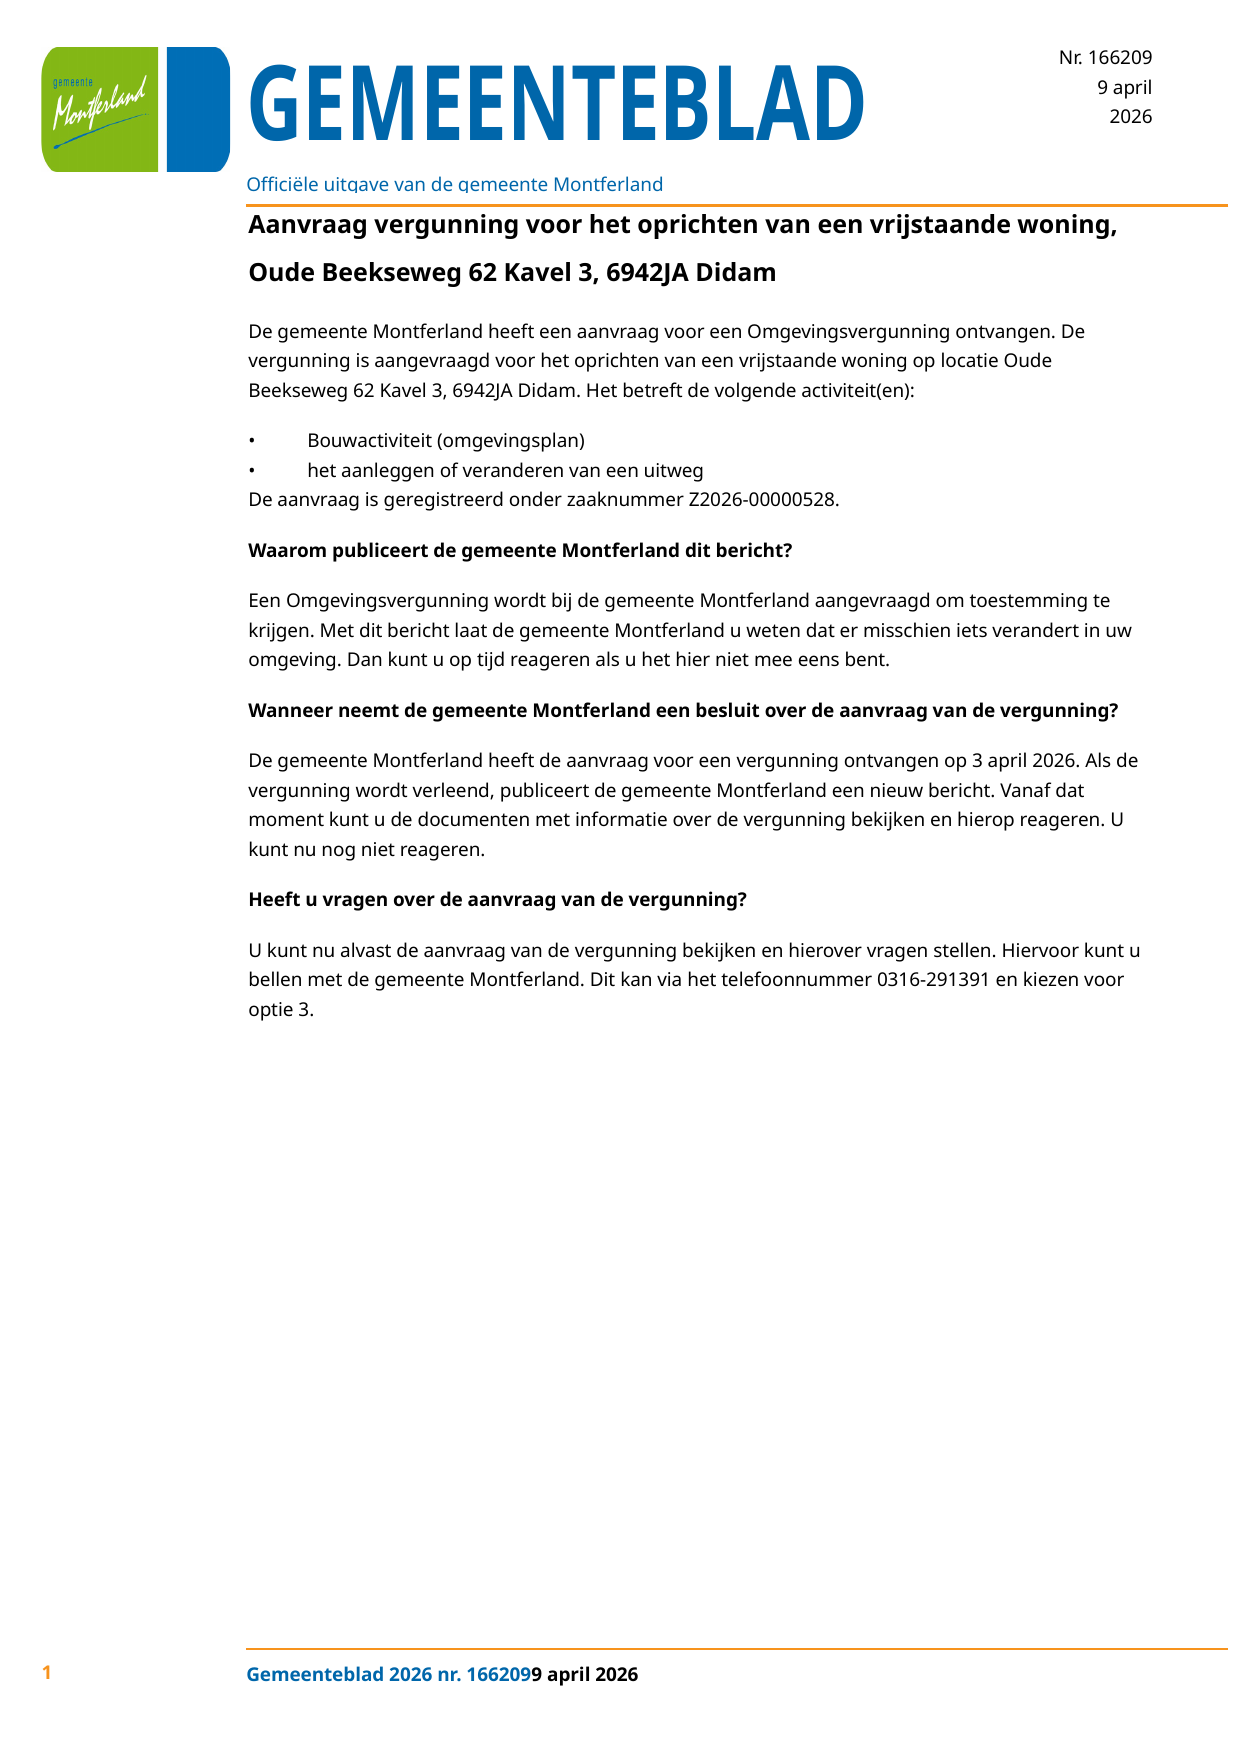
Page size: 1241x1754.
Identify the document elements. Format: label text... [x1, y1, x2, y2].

text De aanvraag is geregistreerd onder zaaknummer Z2026-00000528. [248, 487, 1152, 512]
list het aanleggen of veranderen van een uitweg [248, 457, 1152, 483]
text Waarom publiceert de gemeente Montferland dit bericht? [248, 537, 1152, 563]
text Een Omgevingsvergunning wordt bij de gemeente Montferland aangevraagd om toestemming te krijgen. Met dit bericht laat de gemeente Montferland u weten dat er misschien iets verandert in uw omgeving. Dan kunt u op tijd reageren als u het hier niet mee eens bent. [248, 587, 1152, 672]
text De gemeente Montferland heeft de aanvraag voor een vergunning ontvangen op 3 april 2026. Als de vergunning wordt verleend, publiceert de gemeente Montferland een nieuw bericht. Vanaf dat moment kunt u de documenten met informatie over de vergunning bekijken en hierop reageren. U kunt nu nog niet reageren. [248, 747, 1152, 862]
text Heeft u vragen over de aanvraag van de vergunning? [248, 887, 1152, 912]
list Bouwactiviteit (omgevingsplan) [248, 427, 1152, 453]
text De gemeente Montferland heeft een aanvraag voor een Omgevingsvergunning ontvangen. De vergunning is aangevraagd voor het oprichten van een vrijstaande woning op locatie Oude Beekseweg 62 Kavel 3, 6942JA Didam. Het betreft de volgende activiteit(en): [248, 318, 1152, 403]
text Aanvraag vergunning voor het oprichten van een vrijstaande woning, Oude Beekseweg 62 Kavel 3, 6942JA Didam [248, 207, 1152, 288]
text Wanneer neemt de gemeente Montferland een besluit over de aanvraag van de vergunning? [248, 697, 1152, 723]
picture [41, 47, 231, 172]
text U kunt nu alvast de aanvraag van de vergunning bekijken en hierover vragen stellen. Hiervoor kunt u bellen met de gemeente Montferland. Dit kan via het telefoonnummer 0316-291391 en kiezen voor optie 3. [248, 937, 1152, 1022]
